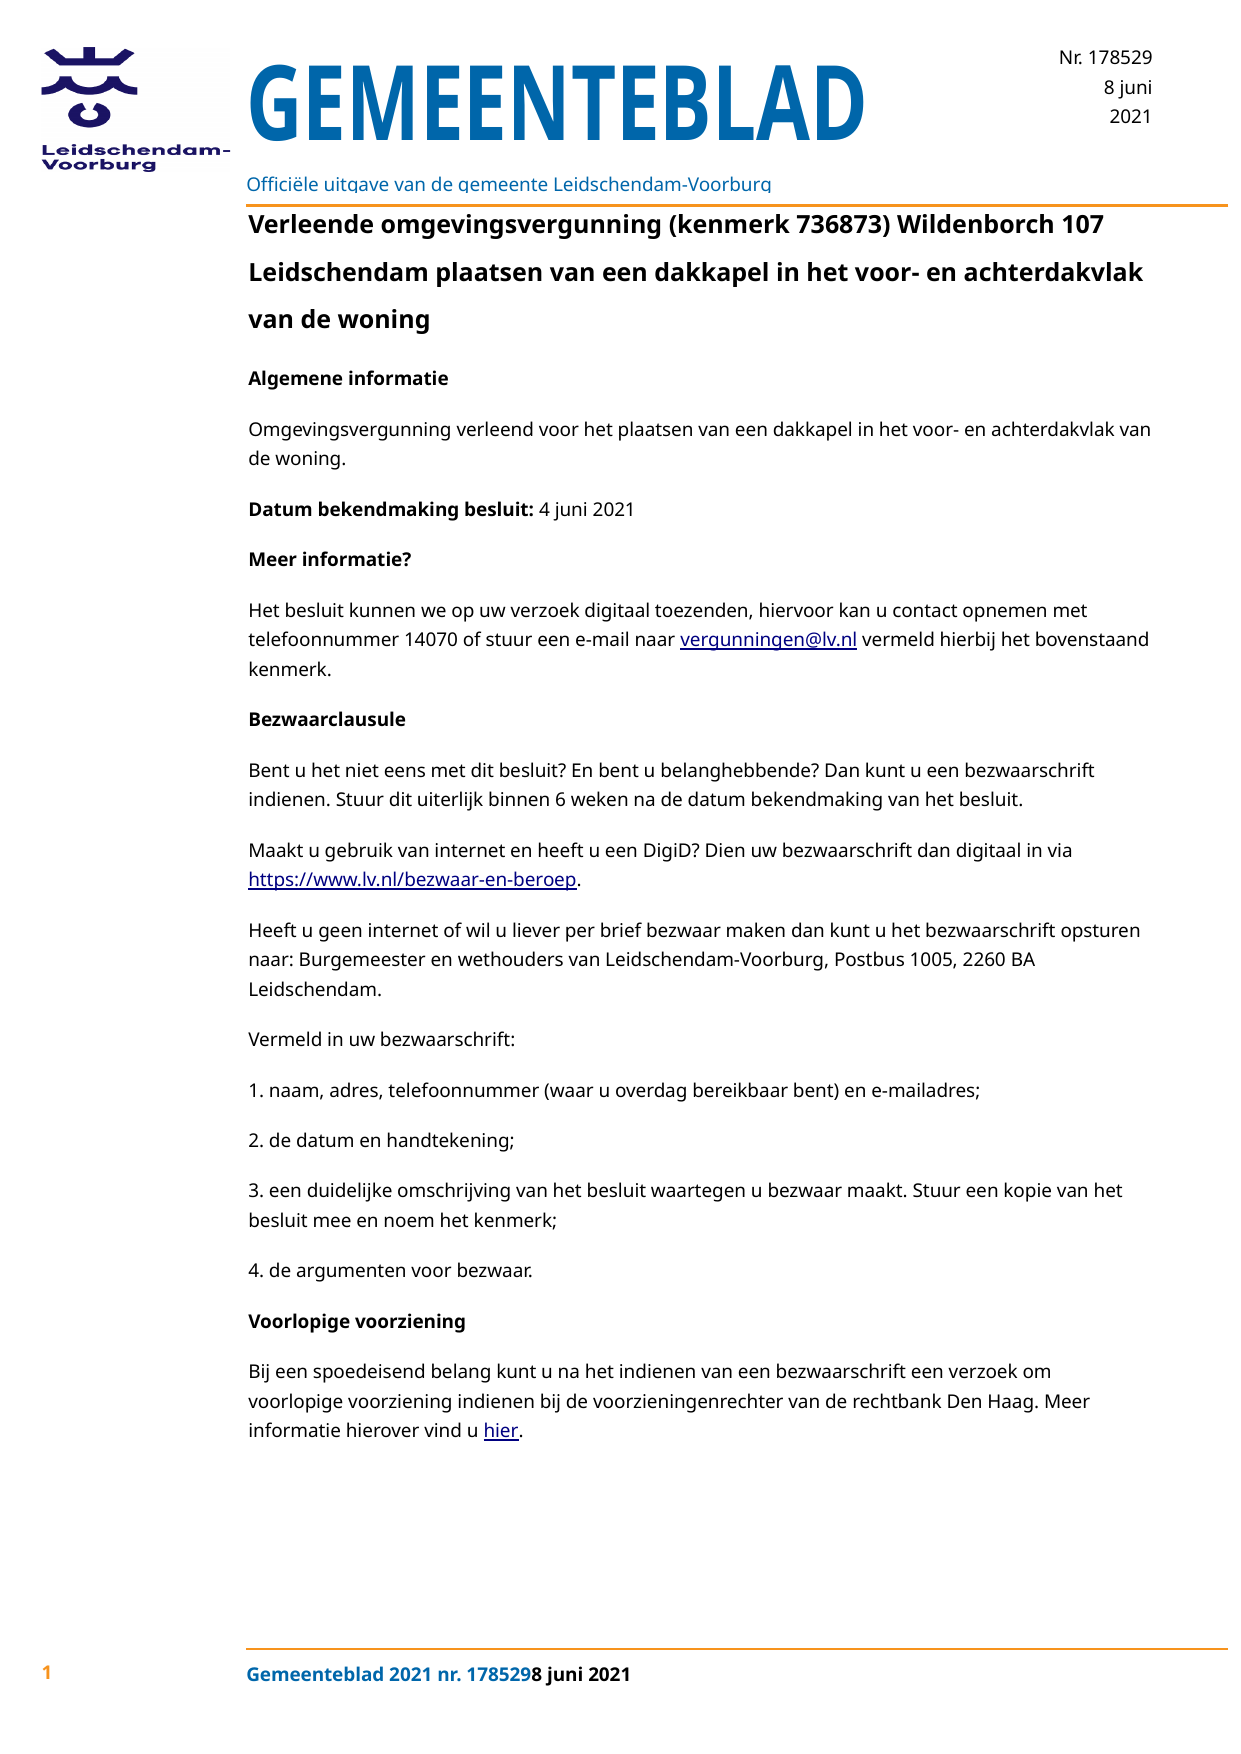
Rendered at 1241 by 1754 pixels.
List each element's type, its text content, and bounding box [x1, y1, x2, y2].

text Bij een spoedeisend belang kunt u na het indienen van een bezwaarschrift een verzoek om voorlopige voorziening indienen bij de voorzieningenrechter van de rechtbank Den Haag. Meer informatie hierover vind u hier. [248, 1358, 1152, 1443]
text Heeft u geen internet of wil u liever per brief bezwaar maken dan kunt u het bezwaarschrift opsturen naar: Burgemeester en wethouders van Leidschendam-Voorburg, Postbus 1005, 2260 BA Leidschendam. [248, 917, 1152, 1002]
text Meer informatie? [248, 546, 1152, 572]
picture [41, 47, 231, 172]
text Vermeld in uw bezwaarschrift: [248, 1026, 1152, 1052]
text 3. een duidelijke omschrijving van het besluit waartegen u bezwaar maakt. Stuur een kopie van het besluit mee en noem het kenmerk; [248, 1178, 1152, 1233]
text 1. naam, adres, telefoonnummer (waar u overdag bereikbaar bent) en e-mailadres; [248, 1077, 1152, 1102]
text Verleende omgevingsvergunning (kenmerk 736873) Wildenborch 107 Leidschendam plaatsen van een dakkapel in het voor- en achterdakvlak van de woning [248, 207, 1152, 336]
text Bent u het niet eens met dit besluit? En bent u belanghebbende? Dan kunt u een bezwaarschrift indienen. Stuur dit uiterlijk binnen 6 weken na de datum bekendmaking van het besluit. [248, 757, 1152, 812]
text Datum bekendmaking besluit: 4 juni 2021 [248, 496, 1152, 522]
text Bezwaarclausule [248, 706, 1152, 732]
text Maakt u gebruik van internet en heeft u een DigiD? Dien uw bezwaarschrift dan digitaal in via https://www.lv.nl/bezwaar-en-beroep. [248, 837, 1152, 892]
text Het besluit kunnen we op uw verzoek digitaal toezenden, hiervoor kan u contact opnemen met telefoonnummer 14070 of stuur een e-mail naar vergunningen@lv.nl vermeld hierbij het bovenstaand kenmerk. [248, 597, 1152, 682]
text 2. de datum en handtekening; [248, 1127, 1152, 1153]
text Voorlopige voorziening [248, 1308, 1152, 1334]
text 4. de argumenten voor bezwaar. [248, 1258, 1152, 1283]
text Algemene informatie [248, 366, 1152, 391]
text Omgevingsvergunning verleend voor het plaatsen van een dakkapel in het voor- en achterdakvlak van de woning. [248, 416, 1152, 471]
